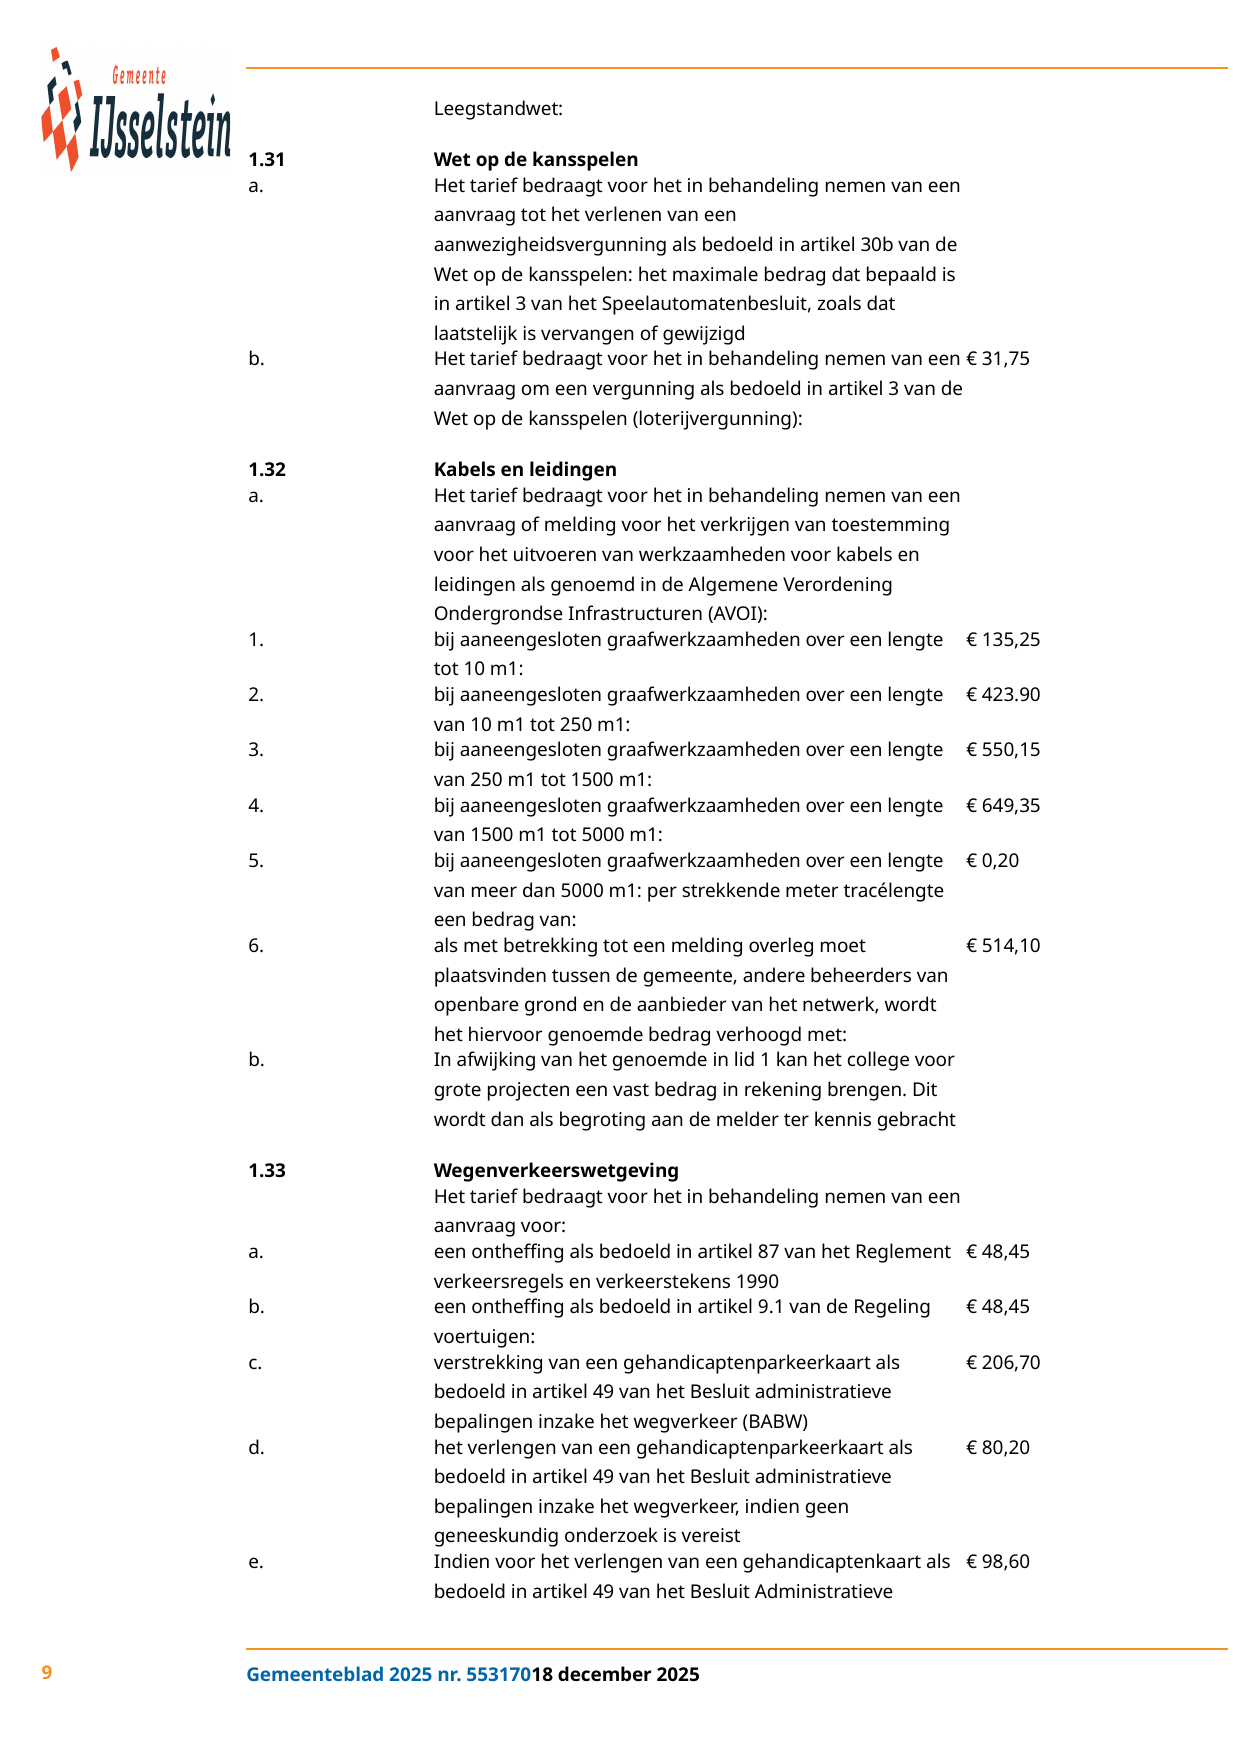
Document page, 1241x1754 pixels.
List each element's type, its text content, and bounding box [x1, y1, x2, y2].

table_cell € 135,25 [966, 626, 1152, 681]
table_cell 3. [248, 737, 433, 792]
table_cell 1.32 [248, 456, 433, 482]
table_cell [966, 95, 1152, 121]
table_cell [966, 1132, 1152, 1157]
table_cell 2. [248, 681, 433, 737]
table_cell d. [248, 1434, 433, 1548]
table_cell Het tarief bedraagt voor het in behandeling nemen van een aanvraag om een vergunning als bedoeld in artikel 3 van de Wet op de kansspelen (loterijvergunning): [434, 346, 966, 431]
table_cell [434, 121, 966, 146]
table_cell Kabels en leidingen [434, 456, 966, 482]
table_cell verstrekking van een gehandicaptenparkeerkaart als bedoeld in artikel 49 van het Besluit administratieve bepalingen inzake het wegverkeer (BABW) [434, 1349, 966, 1434]
table_cell bij aaneengesloten graafwerkzaamheden over een lengte van 1500 m1 tot 5000 m1: [434, 792, 966, 847]
table_cell [966, 1047, 1152, 1132]
table_cell 1. [248, 626, 433, 681]
table_cell 1.31 [248, 146, 433, 172]
table_cell € 206,70 [966, 1349, 1152, 1434]
table_cell a. [248, 1238, 433, 1294]
table_cell [248, 95, 433, 121]
table_cell bij aaneengesloten graafwerkzaamheden over een lengte van 10 m1 tot 250 m1: [434, 681, 966, 737]
table_cell [248, 121, 433, 146]
table_cell 6. [248, 932, 433, 1047]
table_cell € 0,20 [966, 847, 1152, 932]
table_cell Het tarief bedraagt voor het in behandeling nemen van een aanvraag tot het verlenen van een aanwezigheidsvergunning als bedoeld in artikel 30b van de Wet op de kansspelen: het maximale bedrag dat bepaald is in artikel 3 van het Speelautomatenbesluit, zoals dat laatstelijk is vervangen of gewijzigd [434, 172, 966, 346]
table_cell [966, 1157, 1152, 1183]
table_cell bij aaneengesloten graafwerkzaamheden over een lengte van 250 m1 tot 1500 m1: [434, 737, 966, 792]
table_cell b. [248, 346, 433, 431]
table_cell [966, 482, 1152, 626]
table_cell € 98,60 [966, 1548, 1152, 1604]
table_cell Indien voor het verlengen van een gehandicaptenkaart als bedoeld in artikel 49 van het Besluit Administratieve [434, 1548, 966, 1604]
table_cell € 48,45 [966, 1294, 1152, 1349]
table_cell het verlengen van een gehandicaptenparkeerkaart als bedoeld in artikel 49 van het Besluit administratieve bepalingen inzake het wegverkeer, indien geen geneeskundig onderzoek is vereist [434, 1434, 966, 1548]
table_cell 5. [248, 847, 433, 932]
table_cell [966, 146, 1152, 172]
table_cell [966, 456, 1152, 482]
table_cell € 550,15 [966, 737, 1152, 792]
table_cell Het tarief bedraagt voor het in behandeling nemen van een aanvraag of melding voor het verkrijgen van toestemming voor het uitvoeren van werkzaamheden voor kabels en leidingen als genoemd in de Algemene Verordening Ondergrondse Infrastructuren (AVOI): [434, 482, 966, 626]
table_cell c. [248, 1349, 433, 1434]
table_cell a. [248, 482, 433, 626]
table_cell een ontheffing als bedoeld in artikel 9.1 van de Regeling voertuigen: [434, 1294, 966, 1349]
table_cell [966, 1183, 1152, 1238]
table_cell € 514,10 [966, 932, 1152, 1047]
table_cell als met betrekking tot een melding overleg moet plaatsvinden tussen de gemeente, andere beheerders van openbare grond en de aanbieder van het netwerk, wordt het hiervoor genoemde bedrag verhoogd met: [434, 932, 966, 1047]
picture [41, 47, 231, 172]
table_cell [966, 172, 1152, 346]
table_cell [966, 121, 1152, 146]
table_cell [248, 1132, 433, 1157]
table_cell € 423.90 [966, 681, 1152, 737]
table_cell b. [248, 1047, 433, 1132]
table_cell Wegenverkeerswetgeving [434, 1157, 966, 1183]
table_cell [434, 431, 966, 456]
table_cell a. [248, 172, 433, 346]
table_cell [248, 1183, 433, 1238]
table_cell In afwijking van het genoemde in lid 1 kan het college voor grote projecten een vast bedrag in rekening brengen. Dit wordt dan als begroting aan de melder ter kennis gebracht [434, 1047, 966, 1132]
table_cell 4. [248, 792, 433, 847]
table_cell b. [248, 1294, 433, 1349]
table_cell € 48,45 [966, 1238, 1152, 1294]
table_cell € 80,20 [966, 1434, 1152, 1548]
table_cell [434, 1132, 966, 1157]
table_cell bij aaneengesloten graafwerkzaamheden over een lengte tot 10 m1: [434, 626, 966, 681]
table_cell Leegstandwet: [434, 95, 966, 121]
table_cell [248, 431, 433, 456]
table_cell Wet op de kansspelen [434, 146, 966, 172]
table_cell een ontheffing als bedoeld in artikel 87 van het Reglement verkeersregels en verkeerstekens 1990 [434, 1238, 966, 1294]
table_cell € 31,75 [966, 346, 1152, 431]
table_cell 1.33 [248, 1157, 433, 1183]
table_cell e. [248, 1548, 433, 1604]
table_cell Het tarief bedraagt voor het in behandeling nemen van een aanvraag voor: [434, 1183, 966, 1238]
table_cell € 649,35 [966, 792, 1152, 847]
table_cell [966, 431, 1152, 456]
table_cell bij aaneengesloten graafwerkzaamheden over een lengte van meer dan 5000 m1: per strekkende meter tracélengte een bedrag van: [434, 847, 966, 932]
